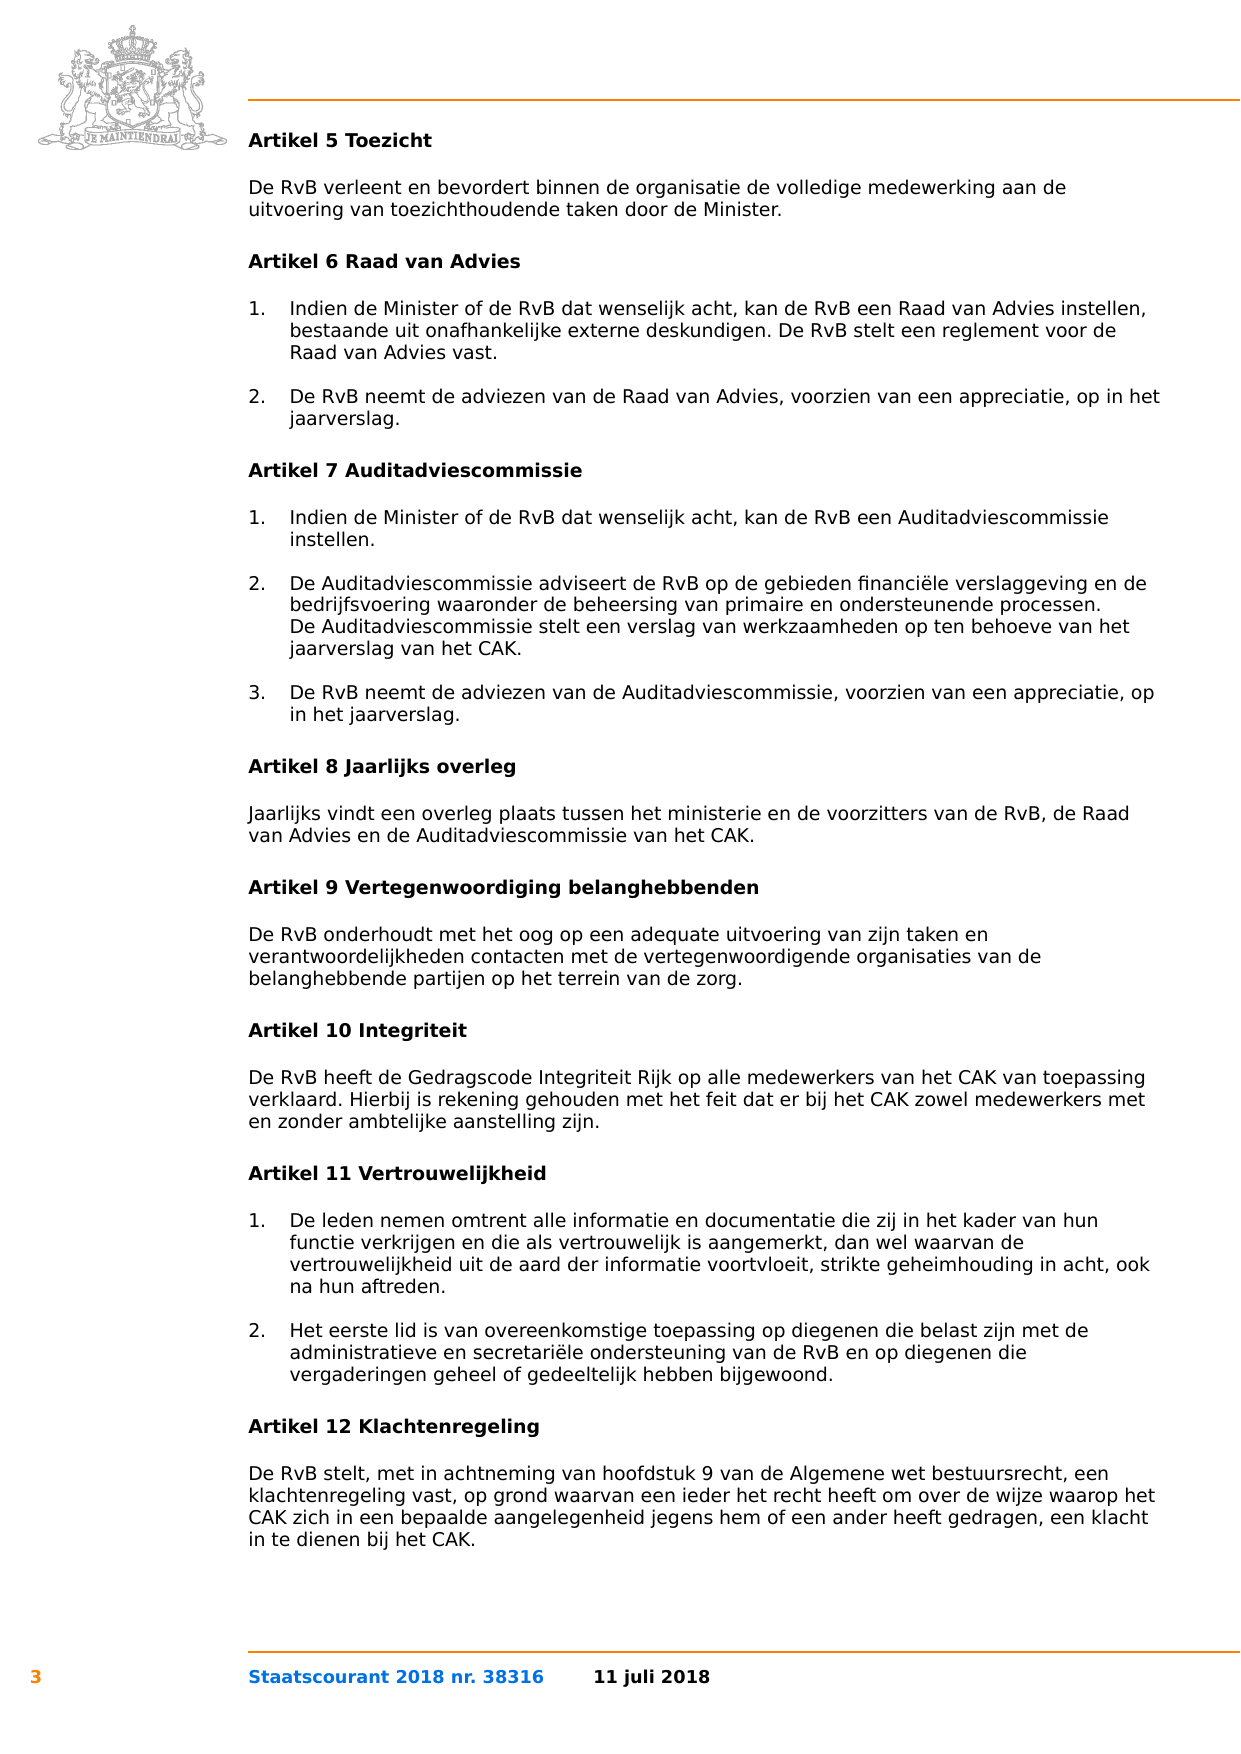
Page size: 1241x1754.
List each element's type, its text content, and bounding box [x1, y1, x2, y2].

text 2. De RvB neemt de adviezen van de Raad van Advies, voorzien van een appreciatie, op in het jaarverslag. [248, 386, 1163, 429]
subtitle Artikel 5 Toezicht [248, 130, 1163, 152]
text 1. De leden nemen omtrent alle informatie en documentatie die zij in het kader van hun functie verkrijgen en die als vertrouwelijk is aangemerkt, dan wel waarvan de vertrouwelijkheid uit de aard der informatie voortvloeit, strikte geheimhouding in acht, ook na hun aftreden. [248, 1210, 1163, 1298]
subtitle Artikel 6 Raad van Advies [248, 251, 1163, 273]
text 2. De Auditadviescommissie adviseert de RvB op de gebieden financiële verslaggeving en de bedrijfsvoering waaronder de beheersing van primaire en ondersteunende processen. [248, 572, 1163, 616]
subtitle Artikel 10 Integriteit [248, 1020, 1163, 1042]
subtitle Artikel 12 Klachtenregeling [248, 1416, 1163, 1438]
subtitle Artikel 7 Auditadviescommissie [248, 459, 1163, 482]
text 3. De RvB neemt de adviezen van de Auditadviescommissie, voorzien van een appreciatie, op in het jaarverslag. [248, 682, 1163, 726]
text De RvB onderhoudt met het oog op een adequate uitvoering van zijn taken en verantwoordelijkheden contacten met de vertegenwoordigende organisaties van de belanghebbende partijen op het terrein van de zorg. [248, 924, 1163, 990]
subtitle Artikel 8 Jaarlijks overleg [248, 756, 1163, 778]
text De RvB heeft de Gedragscode Integriteit Rijk op alle medewerkers van het CAK van toepassing verklaard. Hierbij is rekening gehouden met het feit dat er bij het CAK zowel medewerkers met en zonder ambtelijke aanstelling zijn. [248, 1067, 1163, 1133]
text 2. Het eerste lid is van overeenkomstige toepassing op diegenen die belast zijn met de administratieve en secretariële ondersteuning van de RvB en op diegenen die vergaderingen geheel of gedeeltelijk hebben bijgewoond. [248, 1320, 1163, 1386]
text De RvB stelt, met in achtneming van hoofdstuk 9 van de Algemene wet bestuursrecht, een klachtenregeling vast, op grond waarvan een ieder het recht heeft om over de wijze waarop het CAK zich in een bepaalde aangelegenheid jegens hem of een ander heeft gedragen, een klacht in te dienen bij het CAK. [248, 1463, 1163, 1551]
text De Auditadviescommissie stelt een verslag van werkzaamheden op ten behoeve van het jaarverslag van het CAK. [289, 616, 1163, 660]
subtitle Artikel 11 Vertrouwelijkheid [248, 1163, 1163, 1185]
picture [38, 25, 227, 150]
text Jaarlijks vindt een overleg plaats tussen het ministerie en de voorzitters van de RvB, de Raad van Advies en de Auditadviescommissie van het CAK. [248, 803, 1163, 847]
text 1. Indien de Minister of de RvB dat wenselijk acht, kan de RvB een Raad van Advies instellen, bestaande uit onafhankelijke externe deskundigen. De RvB stelt een reglement voor de Raad van Advies vast. [248, 298, 1163, 364]
subtitle Artikel 9 Vertegenwoordiging belanghebbenden [248, 877, 1163, 899]
text 1. Indien de Minister of de RvB dat wenselijk acht, kan de RvB een Auditadviescommissie instellen. [248, 507, 1163, 551]
text De RvB verleent en bevordert binnen de organisatie de volledige medewerking aan de uitvoering van toezichthoudende taken door de Minister. [248, 177, 1163, 221]
